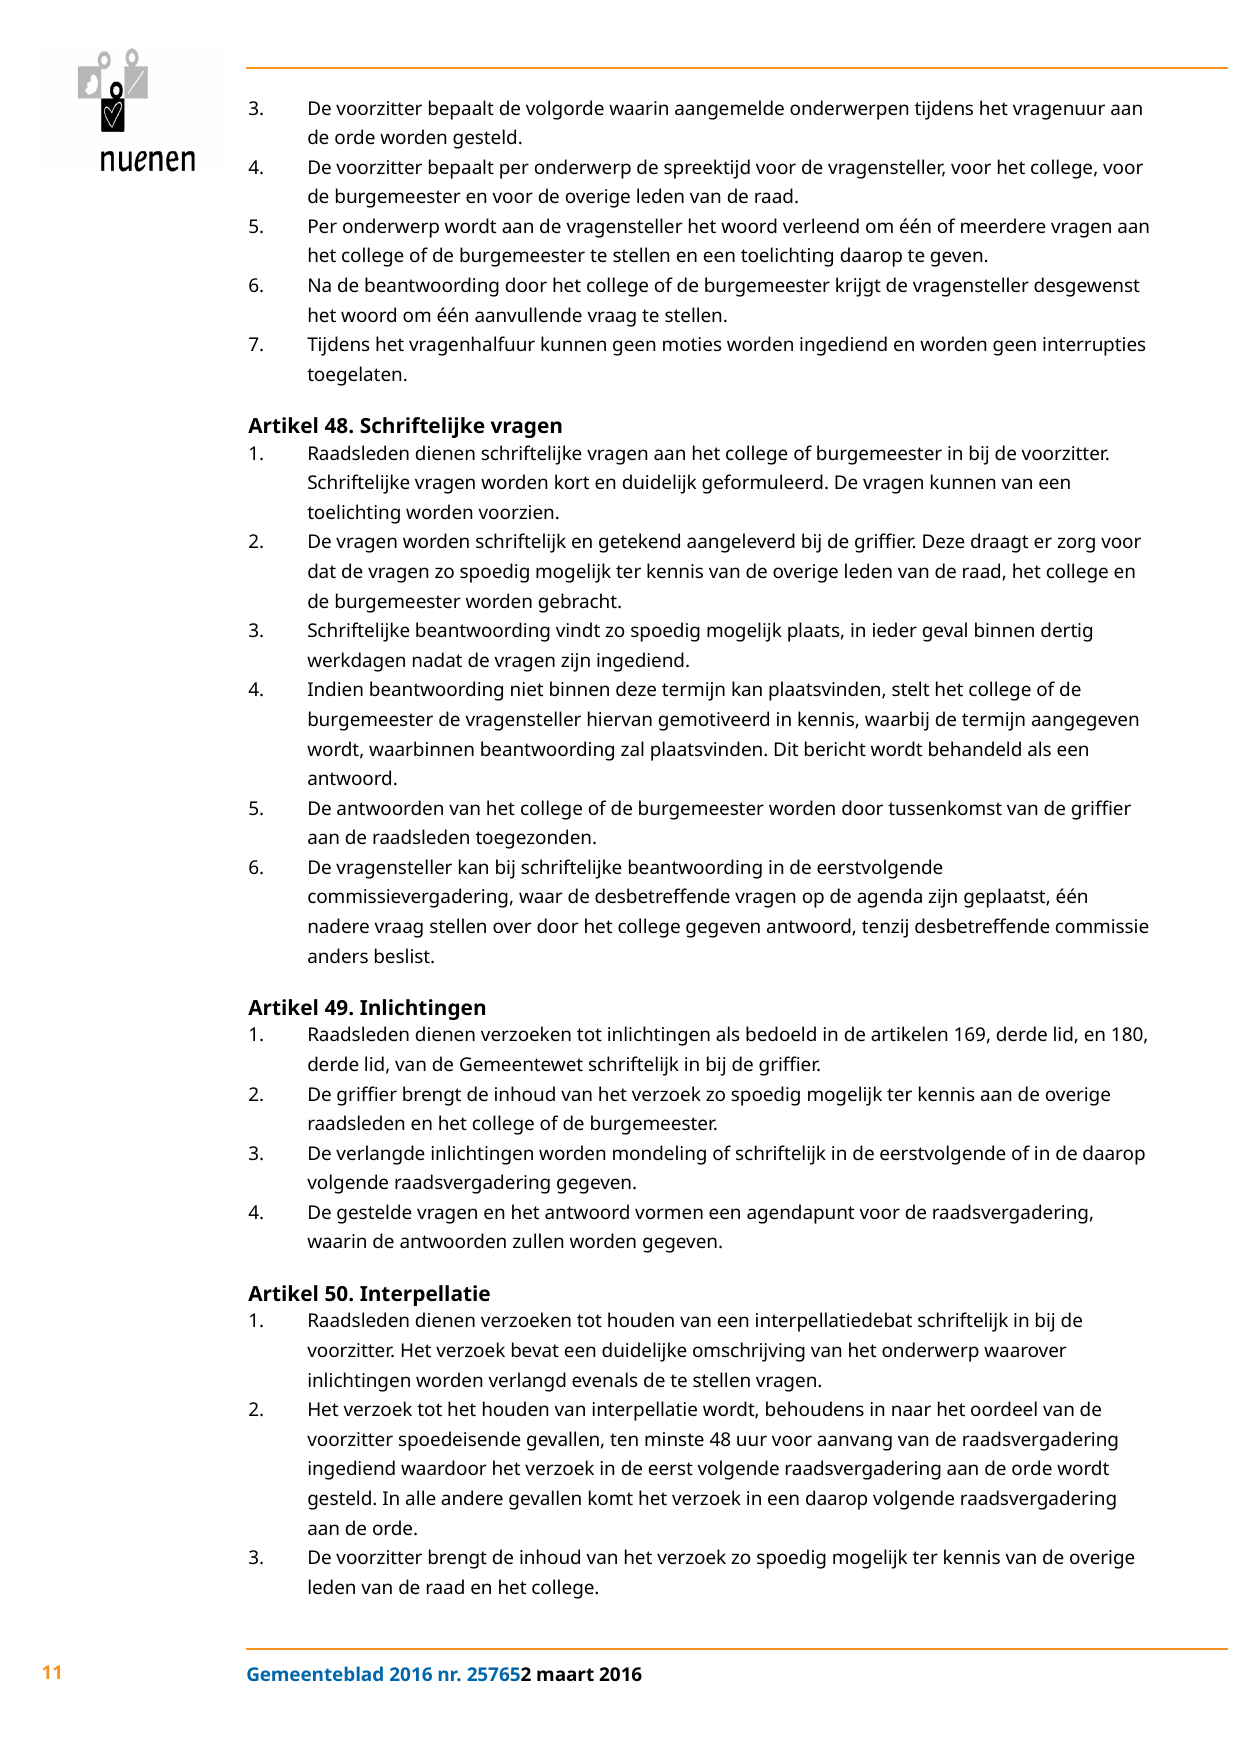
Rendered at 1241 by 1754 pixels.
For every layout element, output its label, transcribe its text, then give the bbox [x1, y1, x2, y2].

list De verlangde inlichtingen worden mondeling of schriftelijk in de eerstvolgende of in de daarop volgende raadsvergadering gegeven. [248, 1140, 1152, 1195]
list De voorzitter bepaalt de volgorde waarin aangemelde onderwerpen tijdens het vragenuur aan de orde worden gesteld. [248, 95, 1152, 150]
picture [41, 47, 231, 172]
list Raadsleden dienen verzoeken tot inlichtingen als bedoeld in de artikelen 169, derde lid, en 180, derde lid, van de Gemeentewet schriftelijk in bij de griffier. [248, 1022, 1152, 1077]
list Het verzoek tot het houden van interpellatie wordt, behoudens in naar het oordeel van de voorzitter spoedeisende gevallen, ten minste 48 uur voor aanvang van de raadsvergadering ingediend waardoor het verzoek in de eerst volgende raadsvergadering aan de orde wordt gesteld. In alle andere gevallen komt het verzoek in een daarop volgende raadsvergadering aan de orde. [248, 1396, 1152, 1540]
list De antwoorden van het college of de burgemeester worden door tussenkomst van de griffier aan de raadsleden toegezonden. [248, 795, 1152, 850]
list De gestelde vragen en het antwoord vormen een agendapunt voor de raadsvergadering, waarin de antwoorden zullen worden gegeven. [248, 1199, 1152, 1254]
list De vragen worden schriftelijk en getekend aangeleverd bij de griffier. Deze draagt er zorg voor dat de vragen zo spoedig mogelijk ter kennis van de overige leden van de raad, het college en de burgemeester worden gebracht. [248, 529, 1152, 613]
list Raadsleden dienen verzoeken tot houden van een interpellatiedebat schriftelijk in bij de voorzitter. Het verzoek bevat een duidelijke omschrijving van het onderwerp waarover inlichtingen worden verlangd evenals de te stellen vragen. [248, 1308, 1152, 1392]
list Tijdens het vragenhalfuur kunnen geen moties worden ingediend en worden geen interrupties toegelaten. [248, 331, 1152, 387]
list Indien beantwoording niet binnen deze termijn kan plaatsvinden, stelt het college of de burgemeester de vragensteller hiervan gemotiveerd in kennis, waarbij de termijn aangegeven wordt, waarbinnen beantwoording zal plaatsvinden. Dit bericht wordt behandeld als een antwoord. [248, 677, 1152, 791]
list De voorzitter bepaalt per onderwerp de spreektijd voor de vragensteller, voor het college, voor de burgemeester en voor de overige leden van de raad. [248, 154, 1152, 209]
list De voorzitter brengt de inhoud van het verzoek zo spoedig mogelijk ter kennis van de overige leden van de raad en het college. [248, 1544, 1152, 1599]
text Artikel 48. Schriftelijke vragen [248, 411, 1152, 440]
list Schriftelijke beantwoording vindt zo spoedig mogelijk plaats, in ieder geval binnen dertig werkdagen nadat de vragen zijn ingediend. [248, 617, 1152, 673]
list De griffier brengt de inhoud van het verzoek zo spoedig mogelijk ter kennis aan de overige raadsleden en het college of de burgemeester. [248, 1081, 1152, 1136]
text Artikel 49. Inlichtingen [248, 993, 1152, 1022]
list Raadsleden dienen schriftelijke vragen aan het college of burgemeester in bij de voorzitter. Schriftelijke vragen worden kort en duidelijk geformuleerd. De vragen kunnen van een toelichting worden voorzien. [248, 440, 1152, 525]
list Per onderwerp wordt aan de vragensteller het woord verleend om één of meerdere vragen aan het college of de burgemeester te stellen en een toelichting daarop te geven. [248, 213, 1152, 268]
text Artikel 50. Interpellatie [248, 1279, 1152, 1308]
list Na de beantwoording door het college of de burgemeester krijgt de vragensteller desgewenst het woord om één aanvullende vraag te stellen. [248, 272, 1152, 328]
list De vragensteller kan bij schriftelijke beantwoording in de eerstvolgende commissievergadering, waar de desbetreffende vragen op de agenda zijn geplaatst, één nadere vraag stellen over door het college gegeven antwoord, tenzij desbetreffende commissie anders beslist. [248, 854, 1152, 968]
